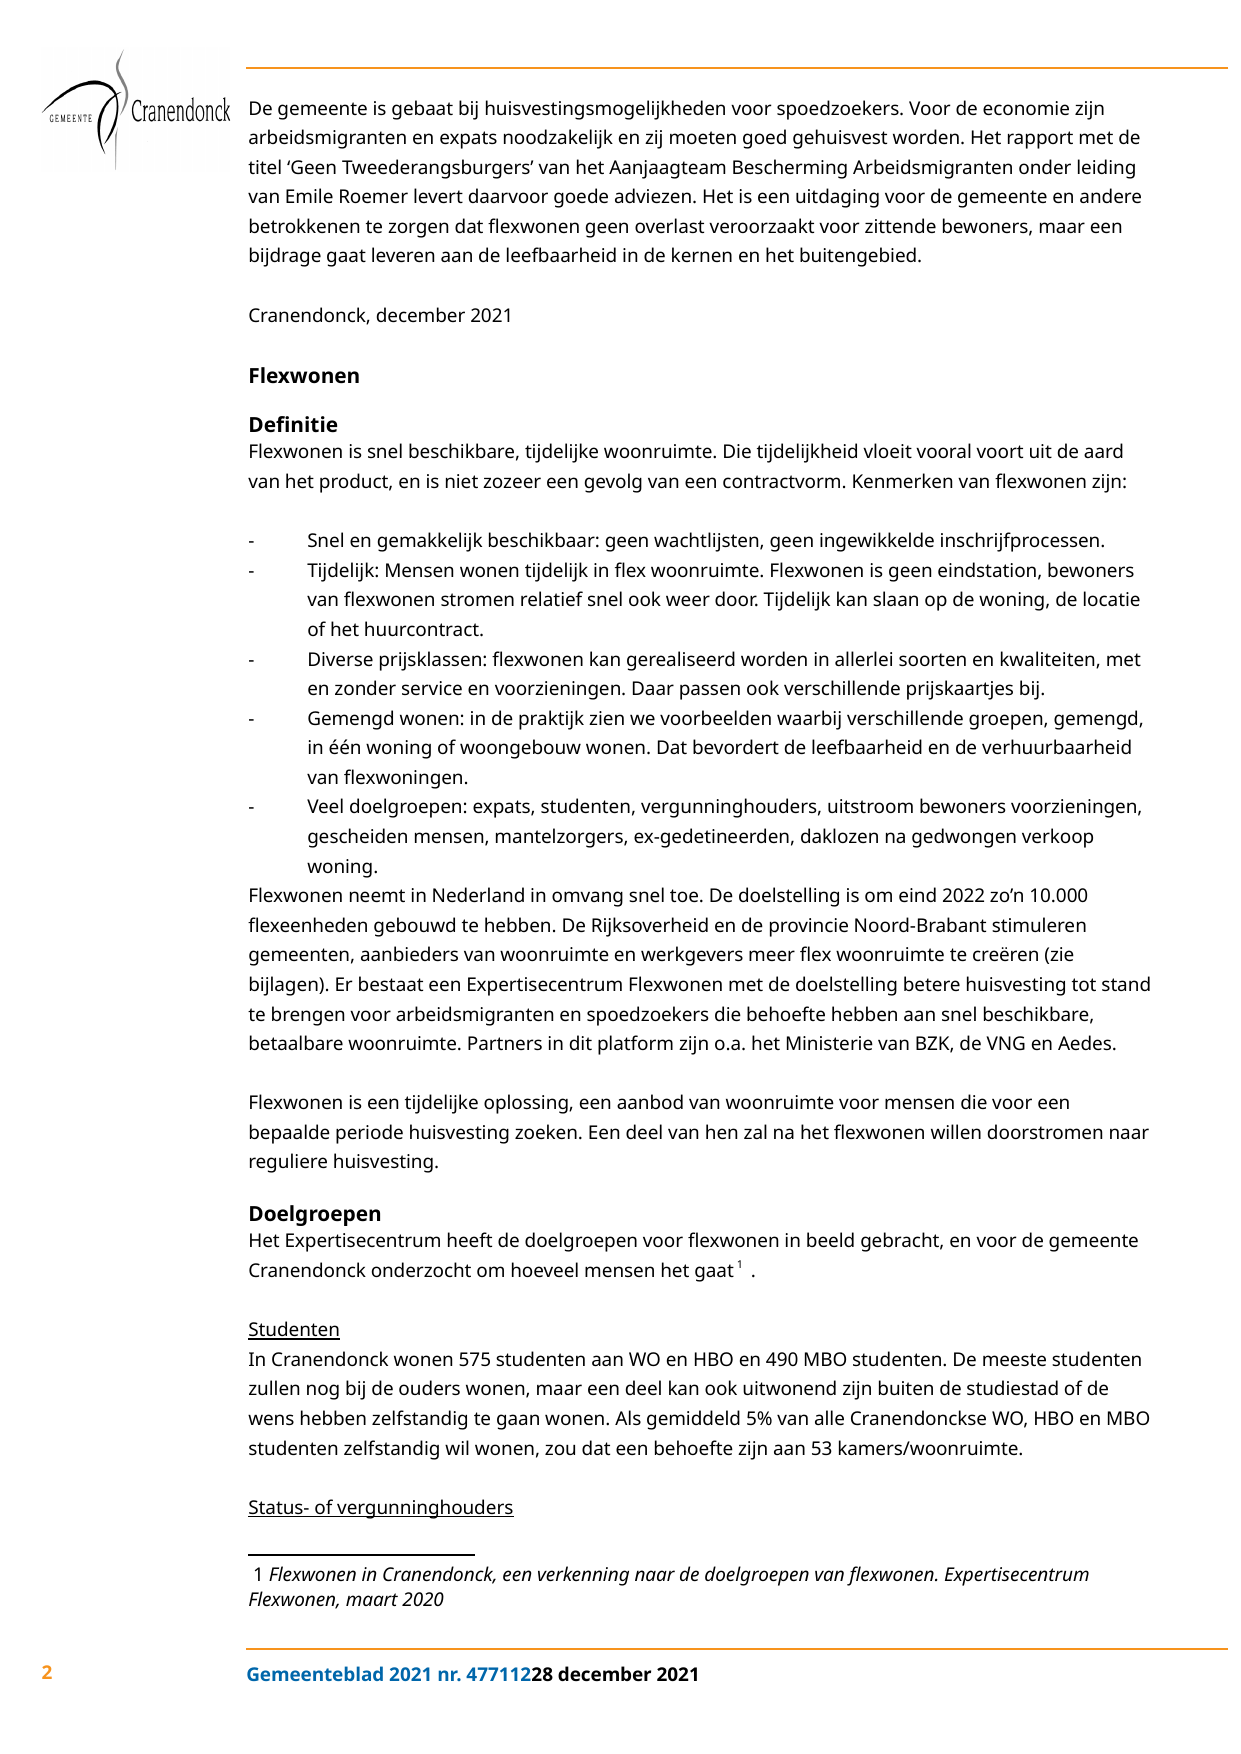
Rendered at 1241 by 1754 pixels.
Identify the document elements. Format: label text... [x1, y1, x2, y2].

list Diverse prijsklassen: flexwonen kan gerealiseerd worden in allerlei soorten en kwaliteiten, met en zonder service en voorzieningen. Daar passen ook verschillende prijskaartjes bij. [248, 646, 1152, 701]
text In Cranendonck wonen 575 studenten aan WO en HBO en 490 MBO studenten. De meeste studenten zullen nog bij de ouders wonen, maar een deel kan ook uitwonend zijn buiten de studiestad of de wens hebben zelfstandig te gaan wonen. Als gemiddeld 5% van alle Cranendonckse WO, HBO en MBO studenten zelfstandig wil wonen, zou dat een behoefte zijn aan 53 kamers/woonruimte. [248, 1346, 1152, 1460]
text Doelgroepen [248, 1199, 1152, 1228]
picture [41, 47, 231, 172]
list Snel en gemakkelijk beschikbaar: geen wachtlijsten, geen ingewikkelde inschrijfprocessen. [248, 527, 1152, 553]
text Flexwonen is snel beschikbare, tijdelijke woonruimte. Die tijdelijkheid vloeit vooral voort uit de aard van het product, en is niet zozeer een gevolg van een contractvorm. Kenmerken van flexwonen zijn: [248, 439, 1152, 494]
list Gemengd wonen: in de praktijk zien we voorbeelden waarbij verschillende groepen, gemengd, in één woning of woongebouw wonen. Dat bevordert de leefbaarheid en de verhuurbaarheid van flexwoningen. [248, 705, 1152, 790]
list Veel doelgroepen: expats, studenten, vergunninghouders, uitstroom bewoners voorzieningen, gescheiden mensen, mantelzorgers, ex-gedetineerden, daklozen na gedwongen verkoop woning. [248, 794, 1152, 879]
text Flexwonen in Cranendonck, een verkenning naar de doelgroepen van flexwonen. Expertisecentrum Flexwonen, maart 2020 [248, 1561, 1152, 1612]
text Status- of vergunninghouders [248, 1494, 1152, 1519]
list Tijdelijk: Mensen wonen tijdelijk in flex woonruimte. Flexwonen is geen eindstation, bewoners van flexwonen stromen relatief snel ook weer door. Tijdelijk kan slaan op de woning, de locatie of het huurcontract. [248, 557, 1152, 642]
text Definitie [248, 410, 1152, 439]
text Studenten [248, 1316, 1152, 1342]
text Flexwonen [248, 361, 1152, 389]
text Flexwonen neemt in Nederland in omvang snel toe. De doelstelling is om eind 2022 zo’n 10.000 flexeenheden gebouwd te hebben. De Rijksoverheid en de provincie Noord-Brabant stimuleren gemeenten, aanbieders van woonruimte en werkgevers meer flex woonruimte te creëren (zie bijlagen). Er bestaat een Expertisecentrum Flexwonen met de doelstelling betere huisvesting tot stand te brengen voor arbeidsmigranten en spoedzoekers die behoefte hebben aan snel beschikbare, betaalbare woonruimte. Partners in dit platform zijn o.a. het Ministerie van BZK, de VNG en Aedes. [248, 882, 1152, 1056]
text Flexwonen is een tijdelijke oplossing, een aanbod van woonruimte voor mensen die voor een bepaalde periode huisvesting zoeken. Een deel van hen zal na het flexwonen willen doorstromen naar reguliere huisvesting. [248, 1089, 1152, 1174]
text De gemeente is gebaat bij huisvestingsmogelijkheden voor spoedzoekers. Voor de economie zijn arbeidsmigranten en expats noodzakelijk en zij moeten goed gehuisvest worden. Het rapport met de titel ‘Geen Tweederangsburgers’ van het Aanjaagteam Bescherming Arbeidsmigranten onder leiding van Emile Roemer levert daarvoor goede adviezen. Het is een uitdaging voor de gemeente en andere betrokkenen te zorgen dat flexwonen geen overlast veroorzaakt voor zittende bewoners, maar een bijdrage gaat leveren aan de leefbaarheid in de kernen en het buitengebied. [248, 95, 1152, 268]
text Het Expertisecentrum heeft de doelgroepen voor flexwonen in beeld gebracht, en voor de gemeente Cranendonck onderzocht om hoeveel mensen het gaat . [248, 1228, 1152, 1283]
text Cranendonck, december 2021 [248, 302, 1152, 328]
